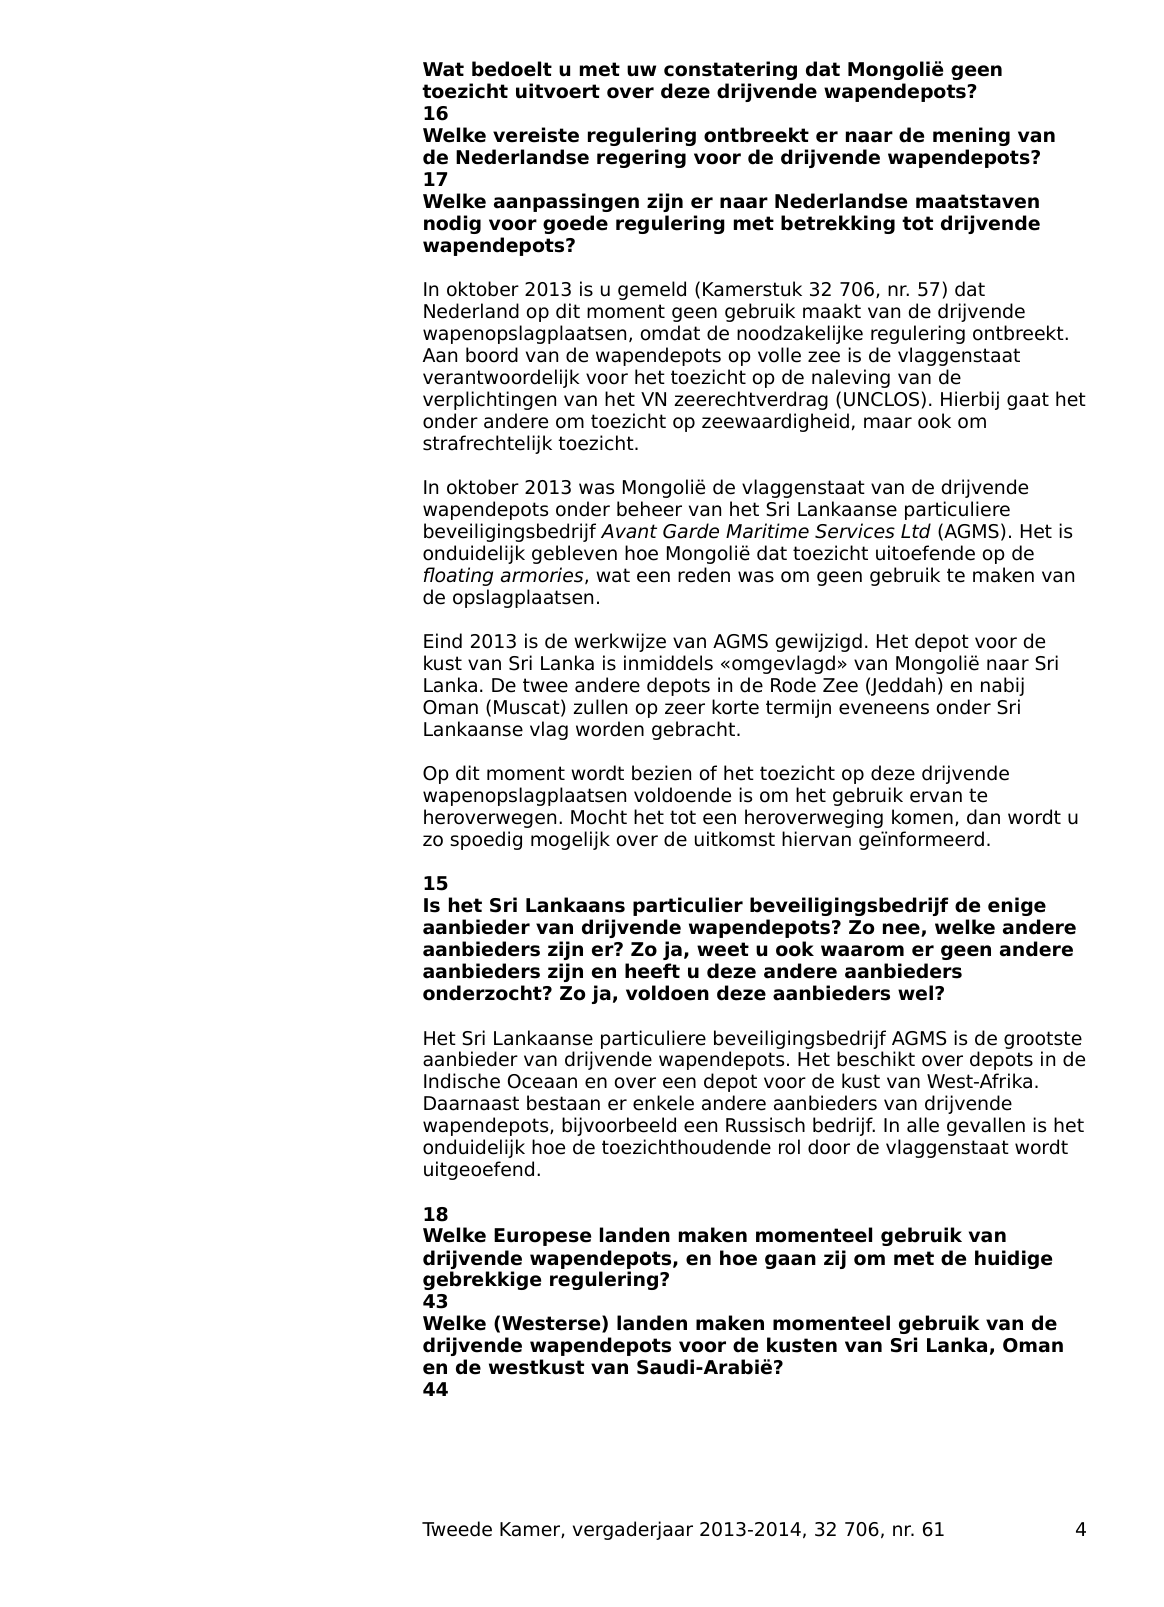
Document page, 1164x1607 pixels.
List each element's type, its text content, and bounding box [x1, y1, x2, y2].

text 15 [422, 873, 1087, 895]
text In oktober 2013 is u gemeld (Kamerstuk 32 706, nr. 57) dat Nederland op dit moment geen gebruik maakt van de drijvende wapenopslagplaatsen, omdat de noodzakelijke regulering ontbreekt. Aan boord van de wapendepots op volle zee is de vlaggenstaat verantwoordelijk voor het toezicht op de naleving van de verplichtingen van het VN zeerechtverdrag (UNCLOS). Hierbij gaat het onder andere om toezicht op zeewaardigheid, maar ook om strafrechtelijk toezicht. [422, 279, 1087, 455]
text Het Sri Lankaanse particuliere beveiligingsbedrijf AGMS is de grootste aanbieder van drijvende wapendepots. Het beschikt over depots in de Indische Oceaan en over een depot voor de kust van West-Afrika. Daarnaast bestaan er enkele andere aanbieders van drijvende wapendepots, bijvoorbeeld een Russisch bedrijf. In alle gevallen is het onduidelijk hoe de toezichthoudende rol door de vlaggenstaat wordt uitgeoefend. [422, 1027, 1087, 1181]
text Wat bedoelt u met uw constatering dat Mongolië geen toezicht uitvoert over deze drijvende wapendepots? [422, 59, 1087, 103]
text Eind 2013 is de werkwijze van AGMS gewijzigd. Het depot voor de kust van Sri Lanka is inmiddels «omgevlagd» van Mongolië naar Sri Lanka. De twee andere depots in de Rode Zee (Jeddah) en nabij Oman (Muscat) zullen op zeer korte termijn eveneens onder Sri Lankaanse vlag worden gebracht. [422, 631, 1087, 741]
text Is het Sri Lankaans particulier beveiligingsbedrijf de enige aanbieder van drijvende wapendepots? Zo nee, welke andere aanbieders zijn er? Zo ja, weet u ook waarom er geen andere aanbieders zijn en heeft u deze andere aanbieders onderzocht? Zo ja, voldoen deze aanbieders wel? [422, 895, 1087, 1005]
text Op dit moment wordt bezien of het toezicht op deze drijvende wapenopslagplaatsen voldoende is om het gebruik ervan te heroverwegen. Mocht het tot een heroverweging komen, dan wordt u zo spoedig mogelijk over de uitkomst hiervan geïnformeerd. [422, 763, 1087, 851]
text 18 [422, 1203, 1087, 1225]
text 43 [422, 1291, 1087, 1313]
text 16 [422, 103, 1087, 125]
text 44 [422, 1379, 1087, 1401]
text In oktober 2013 was Mongolië de vlaggenstaat van de drijvende wapendepots onder beheer van het Sri Lankaanse particuliere beveiligingsbedrijf Avant Garde Maritime Services Ltd (AGMS). Het is onduidelijk gebleven hoe Mongolië dat toezicht uitoefende op de floating armories, wat een reden was om geen gebruik te maken van de opslagplaatsen. [422, 477, 1087, 609]
text Welke aanpassingen zijn er naar Nederlandse maatstaven nodig voor goede regulering met betrekking tot drijvende wapendepots? [422, 191, 1087, 257]
text Welke vereiste regulering ontbreekt er naar de mening van de Nederlandse regering voor de drijvende wapendepots? [422, 125, 1087, 169]
text Welke (Westerse) landen maken momenteel gebruik van de drijvende wapendepots voor de kusten van Sri Lanka, Oman en de westkust van Saudi-Arabië? [422, 1313, 1087, 1379]
text 17 [422, 169, 1087, 191]
text Welke Europese landen maken momenteel gebruik van drijvende wapendepots, en hoe gaan zij om met de huidige gebrekkige regulering? [422, 1225, 1087, 1291]
